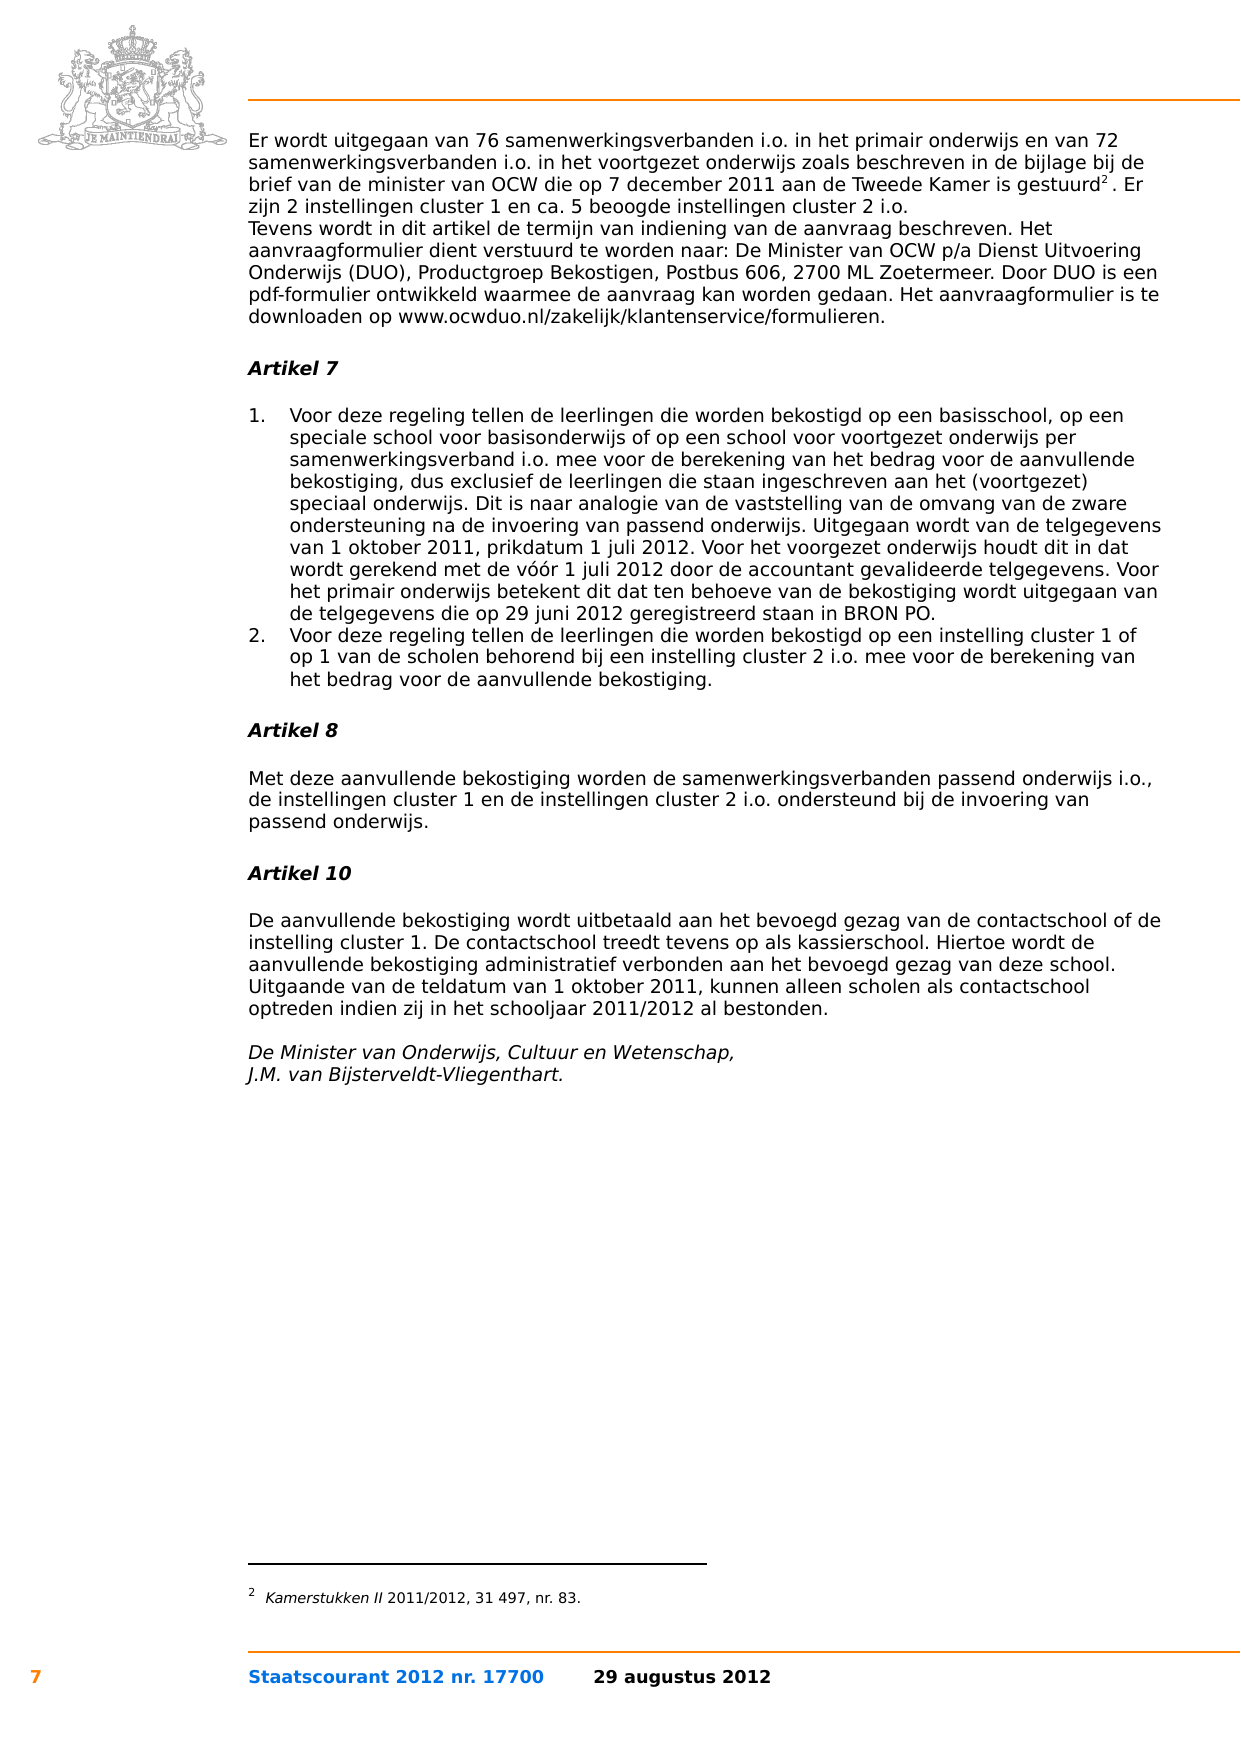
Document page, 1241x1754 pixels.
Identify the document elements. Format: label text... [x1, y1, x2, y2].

text 1. Voor deze regeling tellen de leerlingen die worden bekostigd op een basisschool, op een speciale school voor basisonderwijs of op een school voor voortgezet onderwijs per samenwerkingsverband i.o. mee voor de berekening van het bedrag voor de aanvullende bekostiging, dus exclusief de leerlingen die staan ingeschreven aan het (voortgezet) speciaal onderwijs. Dit is naar analogie van de vaststelling van de omvang van de zware ondersteuning na de invoering van passend onderwijs. Uitgegaan wordt van de telgegevens van 1 oktober 2011, prikdatum 1 juli 2012. Voor het voorgezet onderwijs houdt dit in dat wordt gerekend met de vóór 1 juli 2012 door de accountant gevalideerde telgegevens. Voor het primair onderwijs betekent dit dat ten behoeve van de bekostiging wordt uitgegaan van de telgegevens die op 29 juni 2012 geregistreerd staan in BRON PO. [248, 405, 1163, 624]
text Met deze aanvullende bekostiging worden de samenwerkingsverbanden passend onderwijs i.o., de instellingen cluster 1 en de instellingen cluster 2 i.o. ondersteund bij de invoering van passend onderwijs. [248, 767, 1163, 833]
subtitle Artikel 10 [248, 863, 1163, 885]
text Kamerstukken II 2011/2012, 31 497, nr. 83. [248, 1586, 1163, 1608]
picture [38, 25, 227, 150]
text Er wordt uitgegaan van 76 samenwerkingsverbanden i.o. in het primair onderwijs en van 72 samenwerkingsverbanden i.o. in het voortgezet onderwijs zoals beschreven in de bijlage bij de brief van de minister van OCW die op 7 december 2011 aan de Tweede Kamer is gestuurd. Er zijn 2 instellingen cluster 1 en ca. 5 beoogde instellingen cluster 2 i.o. [248, 130, 1163, 218]
text Tevens wordt in dit artikel de termijn van indiening van de aanvraag beschreven. Het aanvraagformulier dient verstuurd te worden naar: De Minister van OCW p/a Dienst Uitvoering Onderwijs (DUO), Productgroep Bekostigen, Postbus 606, 2700 ML Zoetermeer. Door DUO is een pdf-formulier ontwikkeld waarmee de aanvraag kan worden gedaan. Het aanvraagformulier is te downloaden op www.ocwduo.nl/zakelijk/klantenservice/formulieren. [248, 218, 1163, 328]
subtitle Artikel 7 [248, 358, 1163, 380]
text 2. Voor deze regeling tellen de leerlingen die worden bekostigd op een instelling cluster 1 of op 1 van de scholen behorend bij een instelling cluster 2 i.o. mee voor de berekening van het bedrag voor de aanvullende bekostiging. [248, 624, 1163, 690]
subtitle Artikel 8 [248, 720, 1163, 742]
text De Minister van Onderwijs, Cultuur en Wetenschap, J.M. van Bijsterveldt-Vliegenthart. [248, 1042, 1163, 1086]
text De aanvullende bekostiging wordt uitbetaald aan het bevoegd gezag van de contactschool of de instelling cluster 1. De contactschool treedt tevens op als kassierschool. Hiertoe wordt de aanvullende bekostiging administratief verbonden aan het bevoegd gezag van deze school. Uitgaande van de teldatum van 1 oktober 2011, kunnen alleen scholen als contactschool optreden indien zij in het schooljaar 2011/2012 al bestonden. [248, 910, 1163, 1020]
